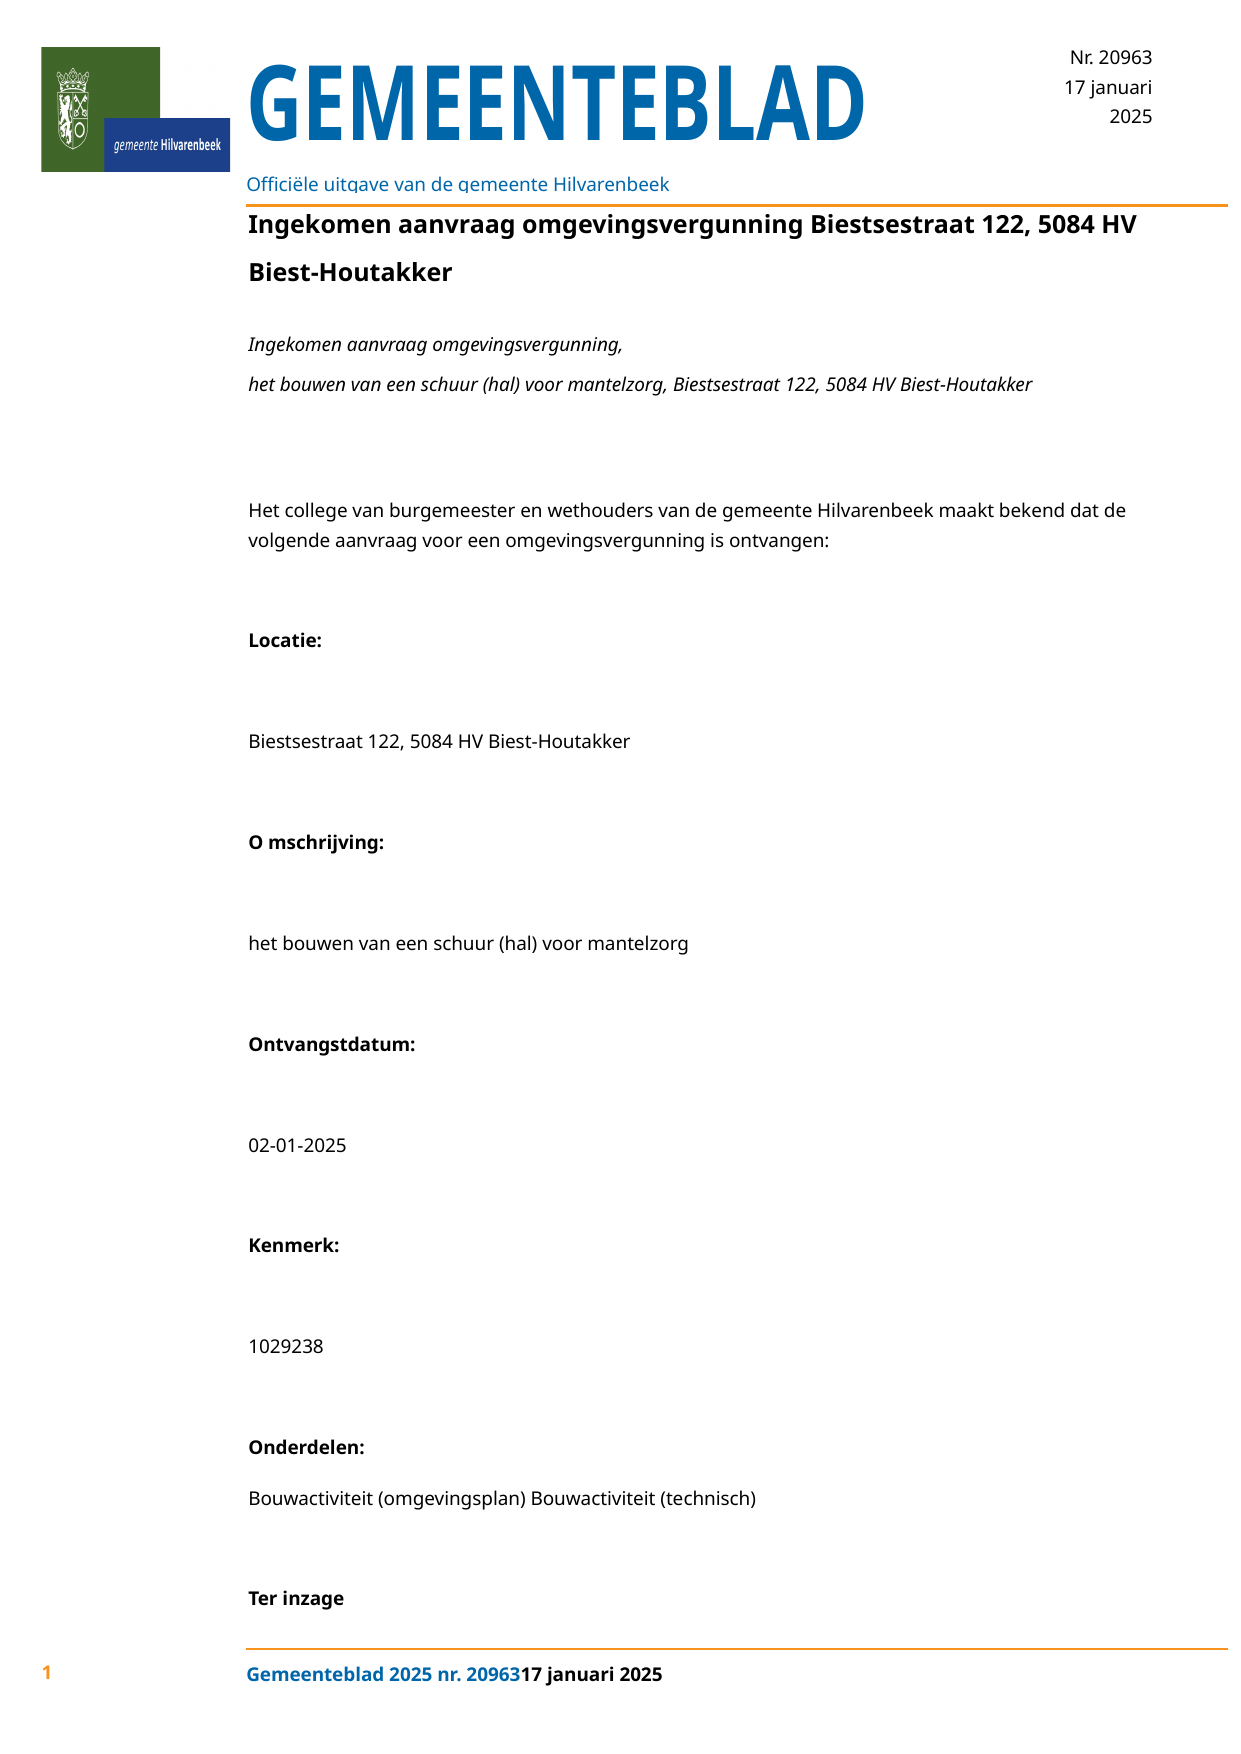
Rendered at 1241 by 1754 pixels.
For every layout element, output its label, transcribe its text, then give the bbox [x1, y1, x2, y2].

text Ontvangstdatum: [248, 1031, 1152, 1057]
text Het college van burgemeester en wethouders van de gemeente Hilvarenbeek maakt bekend dat de volgende aanvraag voor een omgevingsvergunning is ontvangen: [248, 497, 1152, 553]
text Ter inzage [248, 1586, 1152, 1611]
text Onderdelen: [248, 1434, 1152, 1460]
text Ingekomen aanvraag omgevingsvergunning Biestsestraat 122, 5084 HV Biest-Houtakker [248, 207, 1152, 288]
picture [41, 47, 231, 172]
text het bouwen van een schuur (hal) voor mantelzorg [248, 930, 1152, 956]
text Kenmerk: [248, 1233, 1152, 1258]
text Biestsestraat 122, 5084 HV Biest-Houtakker [248, 728, 1152, 754]
text Bouwactiviteit (omgevingsplan) Bouwactiviteit (technisch) [248, 1485, 1152, 1511]
text Locatie: [248, 628, 1152, 653]
text 1029238 [248, 1333, 1152, 1359]
text Ingekomen aanvraag omgevingsvergunning, [248, 331, 1152, 357]
text O mschrijving: [248, 829, 1152, 855]
text het bouwen van een schuur (hal) voor mantelzorg, Biestsestraat 122, 5084 HV Biest-Houtakker [248, 371, 1152, 396]
text 02-01-2025 [248, 1132, 1152, 1158]
